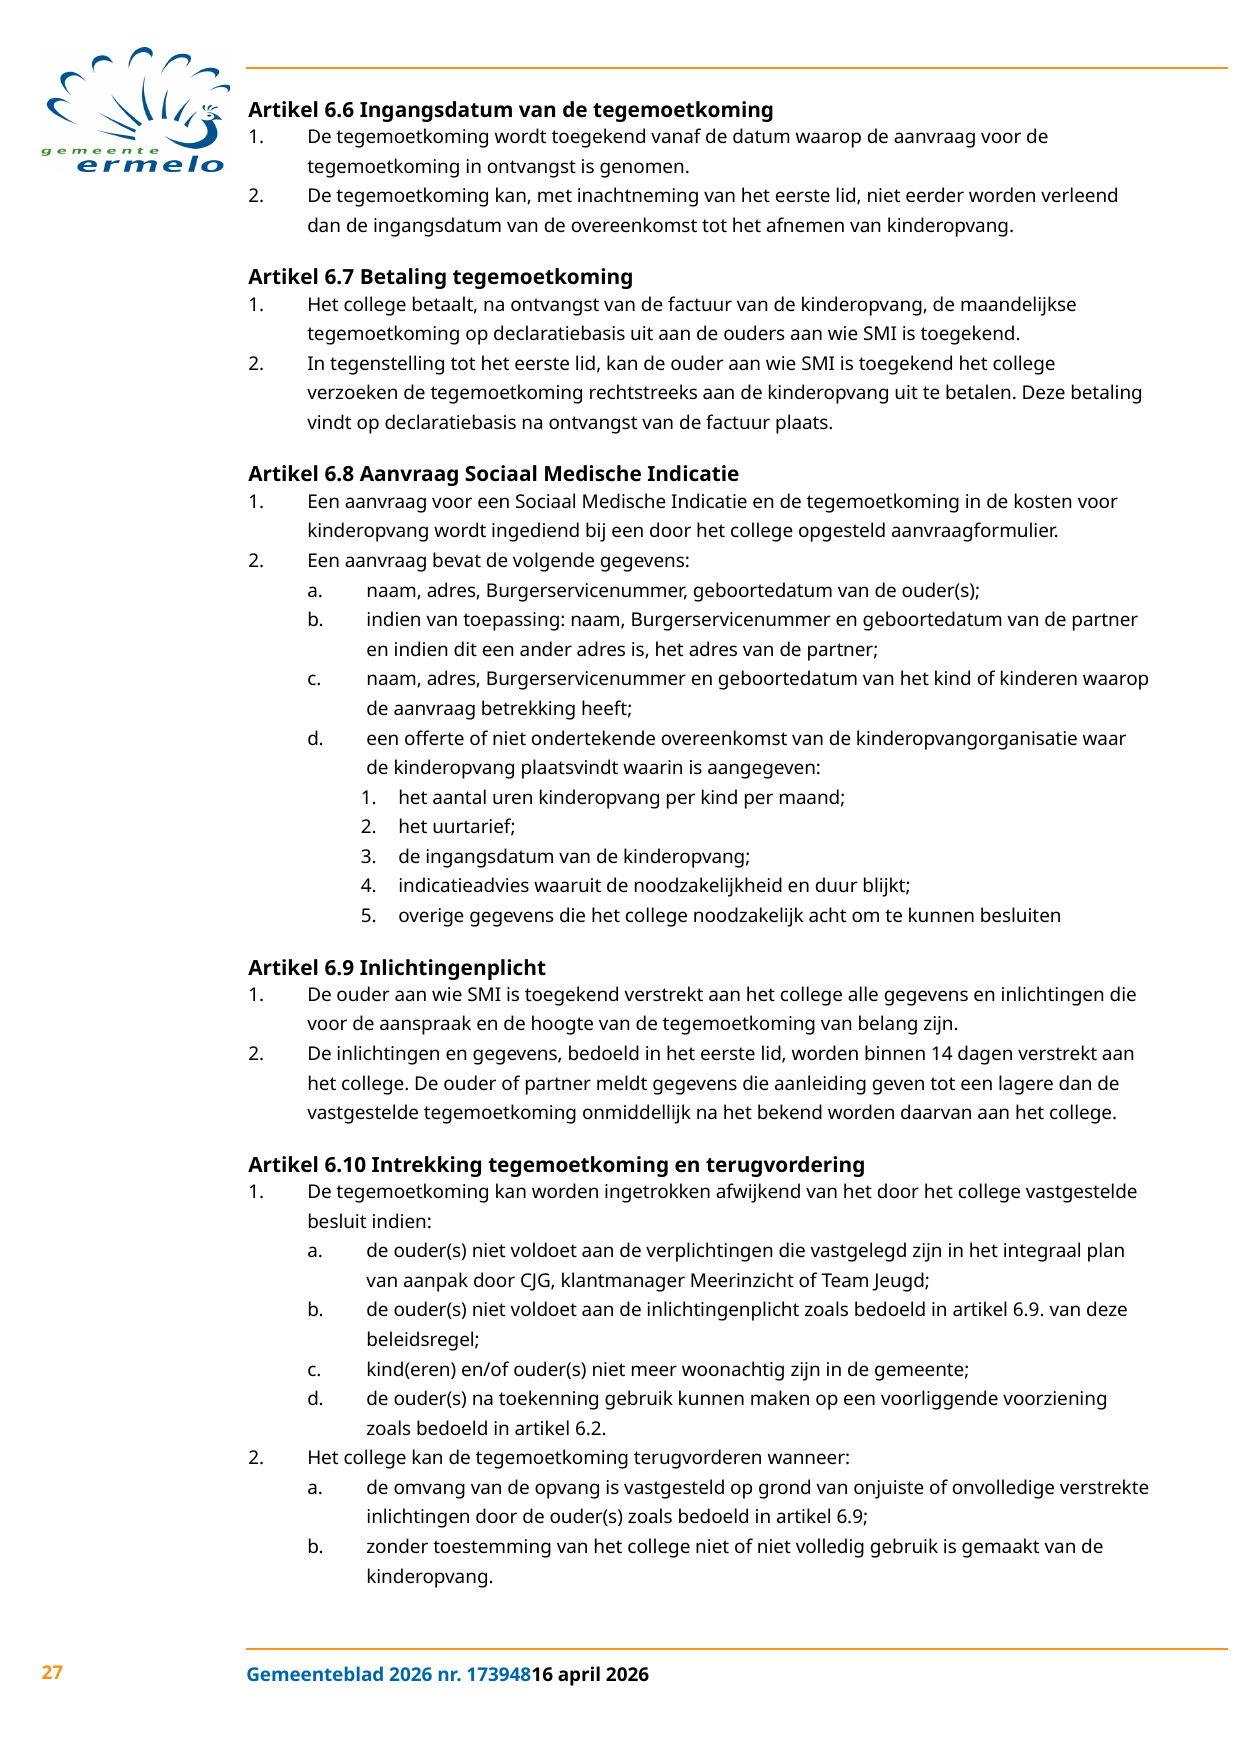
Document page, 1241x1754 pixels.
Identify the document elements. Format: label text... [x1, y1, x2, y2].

text Artikel 6.10 Intrekking tegemoetkoming en terugvordering [248, 1150, 1152, 1178]
list kind(eren) en/of ouder(s) niet meer woonachtig zijn in de gemeente; [307, 1356, 1152, 1381]
list de ouder(s) na toekenning gebruik kunnen maken op een voorliggende voorziening zoals bedoeld in artikel 6.2. [307, 1385, 1152, 1441]
list Een aanvraag voor een Sociaal Medische Indicatie en de tegemoetkoming in de kosten voor kinderopvang wordt ingediend bij een door het college opgesteld aanvraagformulier. [248, 488, 1152, 543]
list naam, adres, Burgerservicenummer, geboortedatum van de ouder(s); [307, 577, 1152, 602]
list een offerte of niet ondertekende overeenkomst van de kinderopvangorganisatie waar de kinderopvang plaatsvindt waarin is aangegeven: [307, 725, 1152, 780]
text Artikel 6.7 Betaling tegemoetkoming [248, 262, 1152, 291]
list zonder toestemming van het college niet of niet volledig gebruik is gemaakt van de kinderopvang. [307, 1533, 1152, 1588]
list De ouder aan wie SMI is toegekend verstrekt aan het college alle gegevens en inlichtingen die voor de aanspraak en de hoogte van de tegemoetkoming van belang zijn. [248, 981, 1152, 1036]
list De inlichtingen en gegevens, bedoeld in het eerste lid, worden binnen 14 dagen verstrekt aan het college. De ouder of partner meldt gegevens die aanleiding geven tot een lagere dan de vastgestelde tegemoetkoming onmiddellijk na het bekend worden daarvan aan het college. [248, 1040, 1152, 1125]
list De tegemoetkoming kan, met inachtneming van het eerste lid, niet eerder worden verleend dan de ingangsdatum van de overeenkomst tot het afnemen van kinderopvang. [248, 182, 1152, 238]
list indicatieadvies waaruit de noodzakelijkheid en duur blijkt; [361, 873, 1152, 898]
list Een aanvraag bevat de volgende gegevens: [248, 547, 1152, 573]
list naam, adres, Burgerservicenummer en geboortedatum van het kind of kinderen waarop de aanvraag betrekking heeft; [307, 666, 1152, 721]
text Artikel 6.6 Ingangsdatum van de tegemoetkoming [248, 95, 1152, 123]
list de omvang van de opvang is vastgesteld op grond van onjuiste of onvolledige verstrekte inlichtingen door de ouder(s) zoals bedoeld in artikel 6.9; [307, 1474, 1152, 1529]
list Het college kan de tegemoetkoming terugvorderen wanneer: [248, 1444, 1152, 1470]
list Het college betaalt, na ontvangst van de factuur van de kinderopvang, de maandelijkse tegemoetkoming op declaratiebasis uit aan de ouders aan wie SMI is toegekend. [248, 291, 1152, 346]
list de ouder(s) niet voldoet aan de verplichtingen die vastgelegd zijn in het integraal plan van aanpak door CJG, klantmanager Meerinzicht of Team Jeugd; [307, 1237, 1152, 1293]
list de ingangsdatum van de kinderopvang; [361, 843, 1152, 869]
list In tegenstelling tot het eerste lid, kan de ouder aan wie SMI is toegekend het college verzoeken de tegemoetkoming rechtstreeks aan de kinderopvang uit te betalen. Deze betaling vindt op declaratiebasis na ontvangst van de factuur plaats. [248, 350, 1152, 435]
text Artikel 6.9 Inlichtingenplicht [248, 953, 1152, 981]
list De tegemoetkoming wordt toegekend vanaf de datum waarop de aanvraag voor de tegemoetkoming in ontvangst is genomen. [248, 123, 1152, 178]
picture [41, 47, 231, 172]
text Artikel 6.8 Aanvraag Sociaal Medische Indicatie [248, 459, 1152, 488]
list indien van toepassing: naam, Burgerservicenummer en geboortedatum van de partner en indien dit een ander adres is, het adres van de partner; [307, 606, 1152, 662]
list de ouder(s) niet voldoet aan de inlichtingenplicht zoals bedoeld in artikel 6.9. van deze beleidsregel; [307, 1297, 1152, 1352]
list het uurtarief; [361, 813, 1152, 839]
list De tegemoetkoming kan worden ingetrokken afwijkend van het door het college vastgestelde besluit indien: [248, 1178, 1152, 1233]
list overige gegevens die het college noodzakelijk acht om te kunnen besluiten [361, 902, 1152, 928]
list het aantal uren kinderopvang per kind per maand; [361, 784, 1152, 809]
